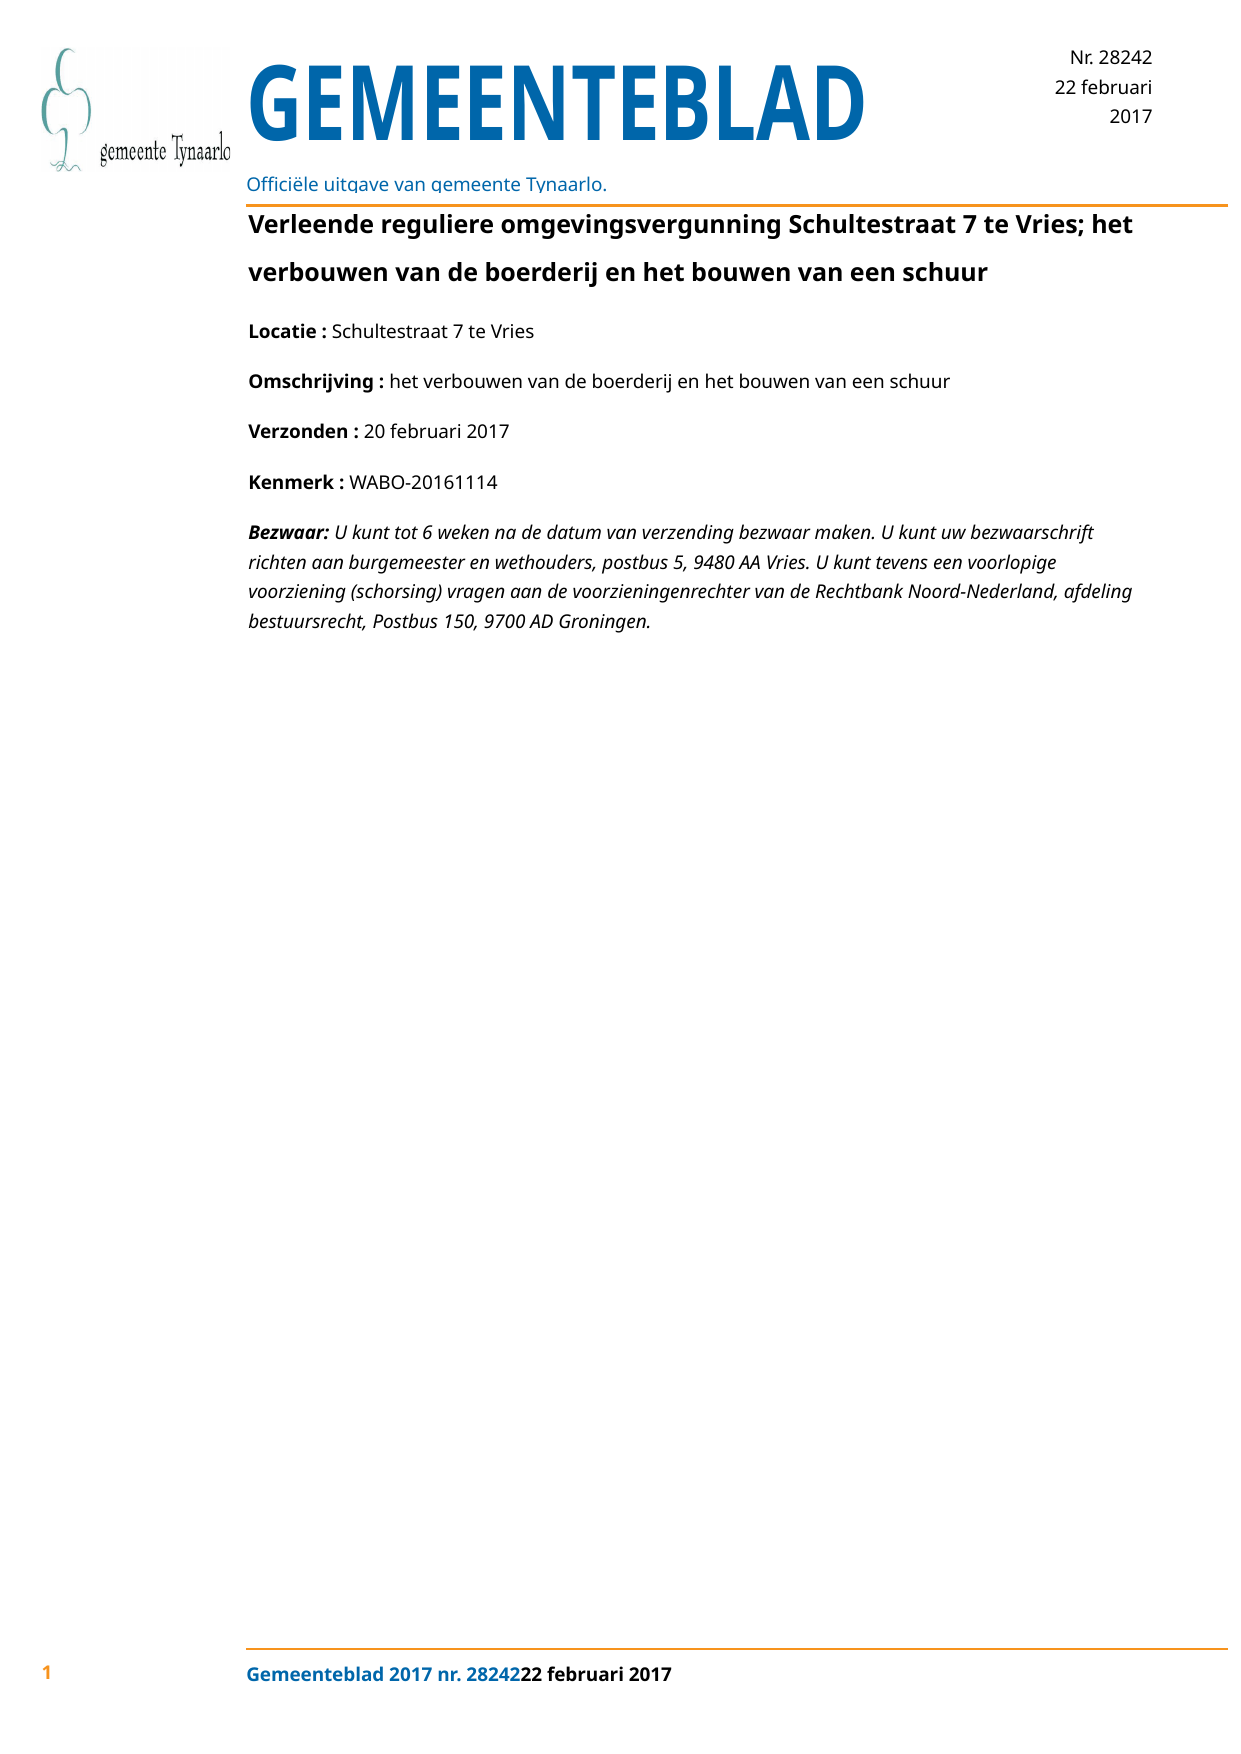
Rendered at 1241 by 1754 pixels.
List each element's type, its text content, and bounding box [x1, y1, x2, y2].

text Verleende reguliere omgevingsvergunning Schultestraat 7 te Vries; het verbouwen van de boerderij en het bouwen van een schuur [248, 207, 1152, 288]
text Kenmerk : WABO-20161114 [248, 469, 1152, 495]
text Omschrijving : het verbouwen van de boerderij en het bouwen van een schuur [248, 368, 1152, 394]
text Locatie : Schultestraat 7 te Vries [248, 318, 1152, 344]
picture [41, 47, 231, 172]
text Verzonden : 20 februari 2017 [248, 419, 1152, 444]
text Bezwaar: U kunt tot 6 weken na de datum van verzending bezwaar maken. U kunt uw bezwaarschrift richten aan burgemeester en wethouders, postbus 5, 9480 AA Vries. U kunt tevens een voorlopige voorziening (schorsing) vragen aan de voorzieningenrechter van de Rechtbank Noord-Nederland, afdeling bestuursrecht, Postbus 150, 9700 AD Groningen. [248, 519, 1152, 634]
